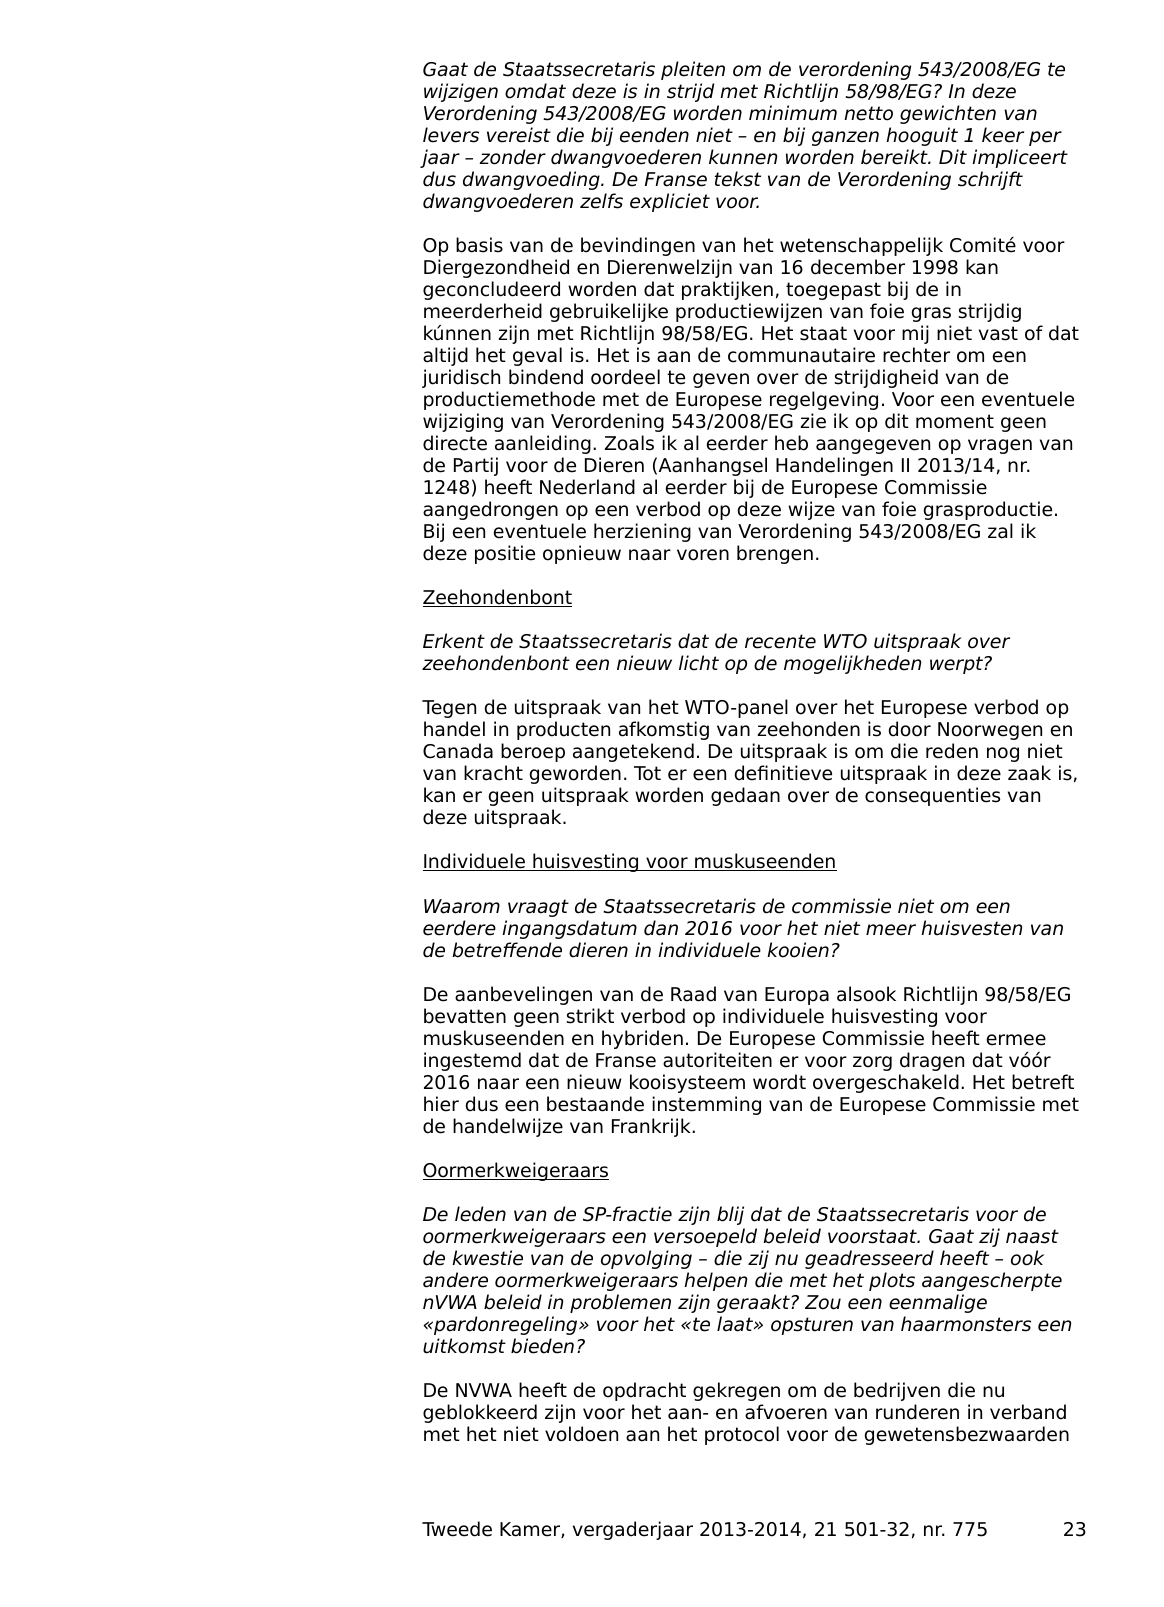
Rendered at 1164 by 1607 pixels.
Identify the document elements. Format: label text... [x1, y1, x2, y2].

text De aanbevelingen van de Raad van Europa alsook Richtlijn 98/58/EG bevatten geen strikt verbod op individuele huisvesting voor muskuseenden en hybriden. De Europese Commissie heeft ermee ingestemd dat de Franse autoriteiten er voor zorg dragen dat vóór 2016 naar een nieuw kooisysteem wordt overgeschakeld. Het betreft hier dus een bestaande instemming van de Europese Commissie met de handelwijze van Frankrijk. [422, 984, 1087, 1137]
subtitle Zeehondenbont [422, 587, 1087, 609]
text De NVWA heeft de opdracht gekregen om de bedrijven die nu geblokkeerd zijn voor het aan- en afvoeren van runderen in verband met het niet voldoen aan het protocol voor de gewetensbezwaarden [422, 1380, 1087, 1446]
text Op basis van de bevindingen van het wetenschappelijk Comité voor Diergezondheid en Dierenwelzijn van 16 december 1998 kan geconcludeerd worden dat praktijken, toegepast bij de in meerderheid gebruikelijke productiewijzen van foie gras strijdig kúnnen zijn met Richtlijn 98/58/EG. Het staat voor mij niet vast of dat altijd het geval is. Het is aan de communautaire rechter om een juridisch bindend oordeel te geven over de strijdigheid van de productiemethode met de Europese regelgeving. Voor een eventuele wijziging van Verordening 543/2008/EG zie ik op dit moment geen directe aanleiding. Zoals ik al eerder heb aangegeven op vragen van de Partij voor de Dieren (Aanhangsel Handelingen II 2013/14, nr. 1248) heeft Nederland al eerder bij de Europese Commissie aangedrongen op een verbod op deze wijze van foie grasproductie. Bij een eventuele herziening van Verordening 543/2008/EG zal ik deze positie opnieuw naar voren brengen. [422, 235, 1087, 565]
text Erkent de Staatssecretaris dat de recente WTO uitspraak over zeehondenbont een nieuw licht op de mogelijkheden werpt? [422, 631, 1087, 675]
subtitle Individuele huisvesting voor muskuseenden [422, 851, 1087, 873]
subtitle Oormerkweigeraars [422, 1160, 1087, 1182]
text Tegen de uitspraak van het WTO-panel over het Europese verbod op handel in producten afkomstig van zeehonden is door Noorwegen en Canada beroep aangetekend. De uitspraak is om die reden nog niet van kracht geworden. Tot er een definitieve uitspraak in deze zaak is, kan er geen uitspraak worden gedaan over de consequenties van deze uitspraak. [422, 697, 1087, 829]
text Waarom vraagt de Staatssecretaris de commissie niet om een eerdere ingangsdatum dan 2016 voor het niet meer huisvesten van de betreffende dieren in individuele kooien? [422, 896, 1087, 961]
text Gaat de Staatssecretaris pleiten om de verordening 543/2008/EG te wijzigen omdat deze is in strijd met Richtlijn 58/98/EG? In deze Verordening 543/2008/EG worden minimum netto gewichten van levers vereist die bij eenden niet – en bij ganzen hooguit 1 keer per jaar – zonder dwangvoederen kunnen worden bereikt. Dit impliceert dus dwangvoeding. De Franse tekst van de Verordening schrijft dwangvoederen zelfs expliciet voor. [422, 59, 1087, 213]
text De leden van de SP-fractie zijn blij dat de Staatssecretaris voor de oormerkweigeraars een versoepeld beleid voorstaat. Gaat zij naast de kwestie van de opvolging – die zij nu geadresseerd heeft – ook andere oormerkweigeraars helpen die met het plots aangescherpte nVWA beleid in problemen zijn geraakt? Zou een eenmalige «pardonregeling» voor het «te laat» opsturen van haarmonsters een uitkomst bieden? [422, 1204, 1087, 1358]
